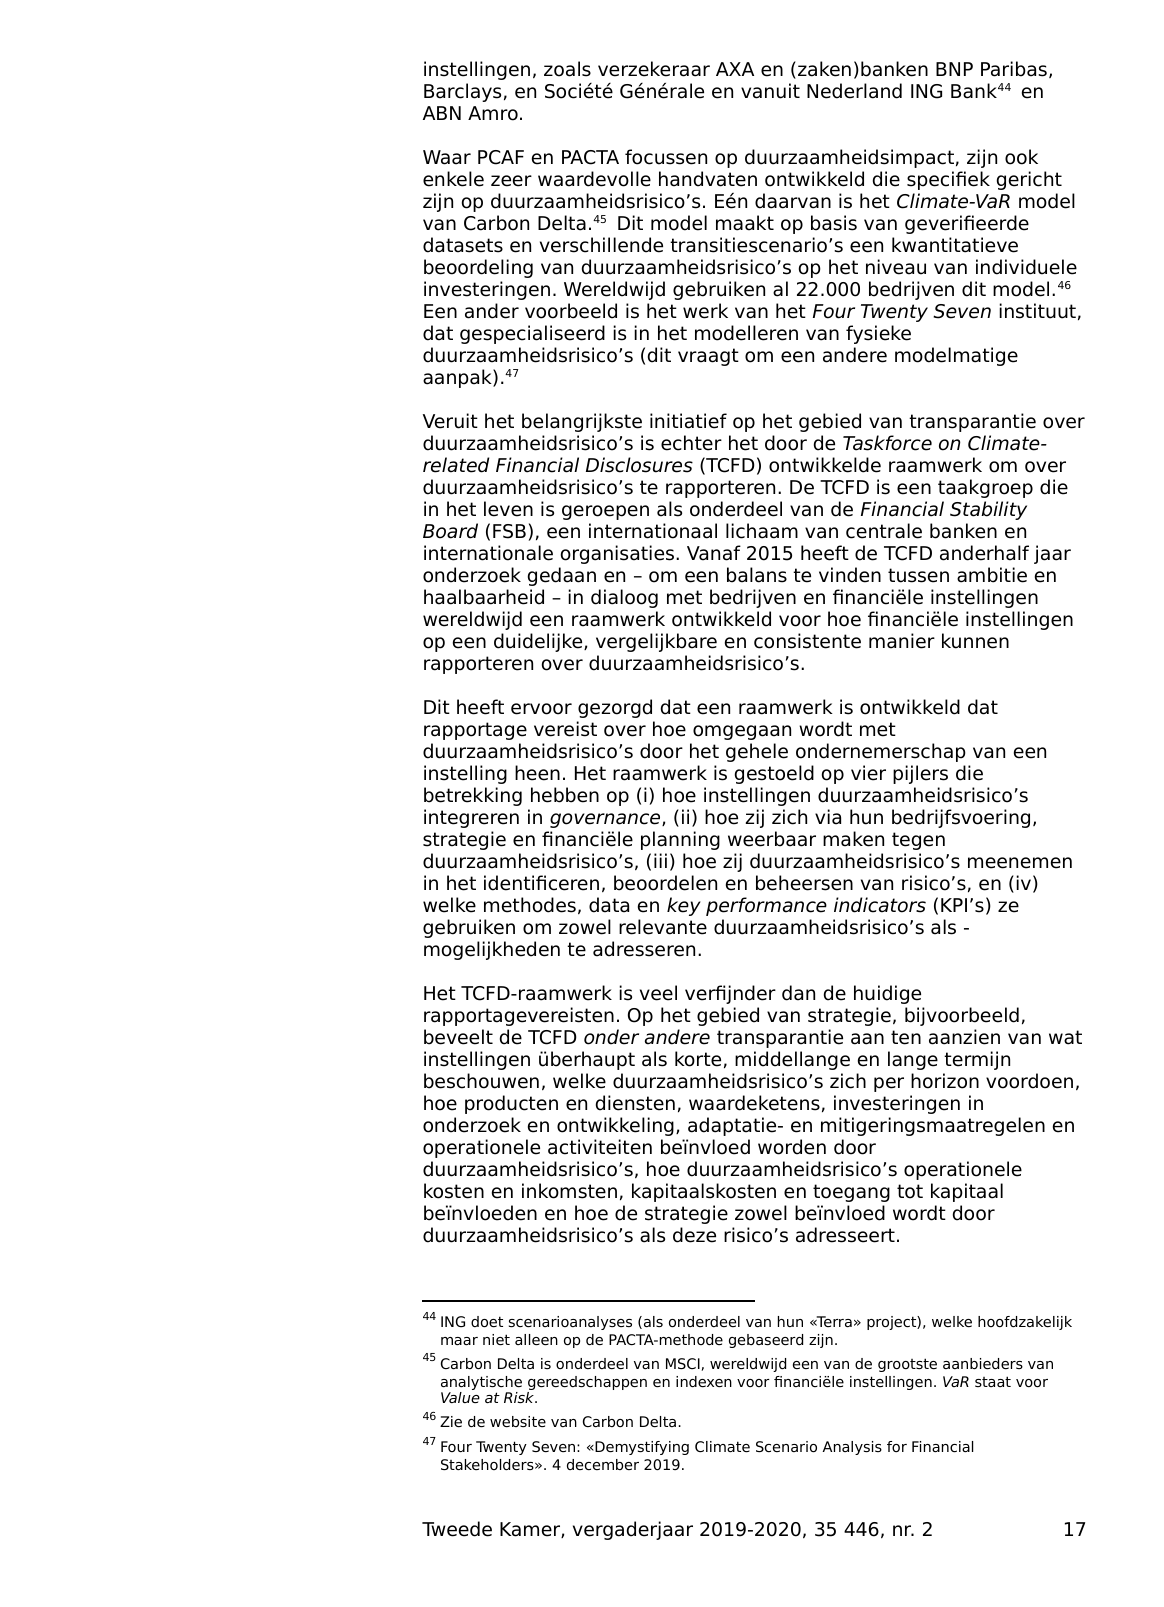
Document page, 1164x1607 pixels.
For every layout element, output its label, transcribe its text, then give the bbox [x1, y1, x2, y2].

text instellingen, zoals verzekeraar AXA en (zaken)banken BNP Paribas, Barclays, en Société Générale en vanuit Nederland ING Bank en ABN Amro. [422, 59, 1087, 125]
text Carbon Delta is onderdeel van MSCI, wereldwijd een van de grootste aanbieders van analytische gereedschappen en indexen voor financiële instellingen. VaR staat voor Value at Risk. [422, 1352, 1087, 1407]
text Veruit het belangrijkste initiatief op het gebied van transparantie over duurzaamheidsrisico’s is echter het door de Taskforce on Climate-related Financial Disclosures (TCFD) ontwikkelde raamwerk om over duurzaamheidsrisico’s te rapporteren. De TCFD is een taakgroep die in het leven is geroepen als onderdeel van de Financial Stability Board (FSB), een internationaal lichaam van centrale banken en internationale organisaties. Vanaf 2015 heeft de TCFD anderhalf jaar onderzoek gedaan en – om een balans te vinden tussen ambitie en haalbaarheid – in dialoog met bedrijven en financiële instellingen wereldwijd een raamwerk ontwikkeld voor hoe financiële instellingen op een duidelijke, vergelijkbare en consistente manier kunnen rapporteren over duurzaamheidsrisico’s. [422, 411, 1087, 675]
text Four Twenty Seven: «Demystifying Climate Scenario Analysis for Financial Stakeholders». 4 december 2019. [422, 1435, 1087, 1474]
text Waar PCAF en PACTA focussen op duurzaamheidsimpact, zijn ook enkele zeer waardevolle handvaten ontwikkeld die specifiek gericht zijn op duurzaamheidsrisico’s. Eén daarvan is het Climate-VaR model van Carbon Delta. Dit model maakt op basis van geverifieerde datasets en verschillende transitiescenario’s een kwantitatieve beoordeling van duurzaamheidsrisico’s op het niveau van individuele investeringen. Wereldwijd gebruiken al 22.000 bedrijven dit model. Een ander voorbeeld is het werk van het Four Twenty Seven instituut, dat gespecialiseerd is in het modelleren van fysieke duurzaamheidsrisico’s (dit vraagt om een andere modelmatige aanpak). [422, 147, 1087, 389]
text ING doet scenarioanalyses (als onderdeel van hun «Terra» project), welke hoofdzakelijk maar niet alleen op de PACTA-methode gebaseerd zijn. [422, 1310, 1087, 1349]
text Zie de website van Carbon Delta. [422, 1410, 1087, 1432]
text Het TCFD-raamwerk is veel verfijnder dan de huidige rapportagevereisten. Op het gebied van strategie, bijvoorbeeld, beveelt de TCFD onder andere transparantie aan ten aanzien van wat instellingen überhaupt als korte, middellange en lange termijn beschouwen, welke duurzaamheidsrisico’s zich per horizon voordoen, hoe producten en diensten, waardeketens, investeringen in onderzoek en ontwikkeling, adaptatie- en mitigeringsmaatregelen en operationele activiteiten beïnvloed worden door duurzaamheidsrisico’s, hoe duurzaamheidsrisico’s operationele kosten en inkomsten, kapitaalskosten en toegang tot kapitaal beïnvloeden en hoe de strategie zowel beïnvloed wordt door duurzaamheidsrisico’s als deze risico’s adresseert. [422, 983, 1087, 1247]
text Dit heeft ervoor gezorgd dat een raamwerk is ontwikkeld dat rapportage vereist over hoe omgegaan wordt met duurzaamheidsrisico’s door het gehele ondernemerschap van een instelling heen. Het raamwerk is gestoeld op vier pijlers die betrekking hebben op (i) hoe instellingen duurzaamheidsrisico’s integreren in governance, (ii) hoe zij zich via hun bedrijfsvoering, strategie en financiële planning weerbaar maken tegen duurzaamheidsrisico’s, (iii) hoe zij duurzaamheidsrisico’s meenemen in het identificeren, beoordelen en beheersen van risico’s, en (iv) welke methodes, data en key performance indicators (KPI’s) ze gebruiken om zowel relevante duurzaamheidsrisico’s als -mogelijkheden te adresseren. [422, 697, 1087, 961]
